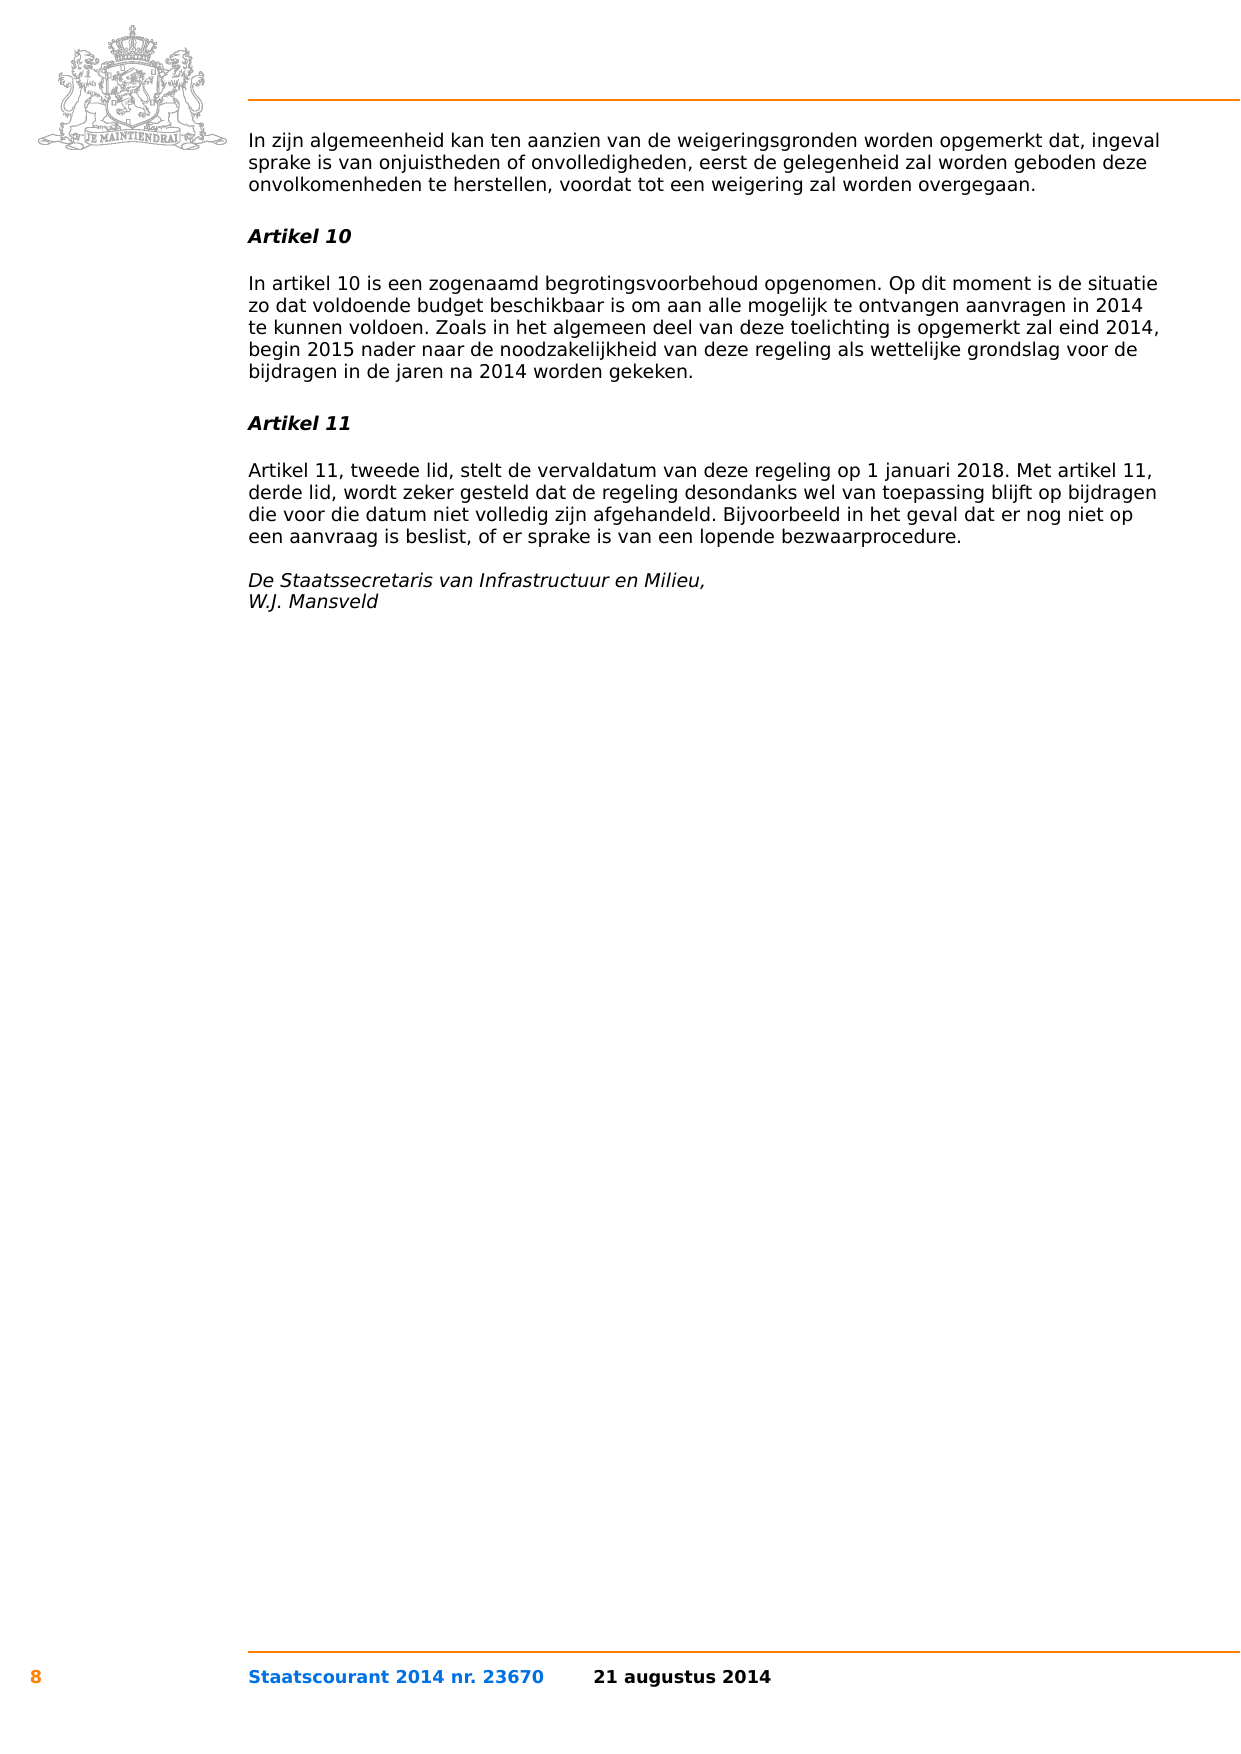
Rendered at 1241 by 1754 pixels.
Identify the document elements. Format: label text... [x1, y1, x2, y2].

picture [38, 25, 227, 150]
text In artikel 10 is een zogenaamd begrotingsvoorbehoud opgenomen. Op dit moment is de situatie zo dat voldoende budget beschikbaar is om aan alle mogelijk te ontvangen aanvragen in 2014 te kunnen voldoen. Zoals in het algemeen deel van deze toelichting is opgemerkt zal eind 2014, begin 2015 nader naar de noodzakelijkheid van deze regeling als wettelijke grondslag voor de bijdragen in de jaren na 2014 worden gekeken. [248, 273, 1163, 383]
text In zijn algemeenheid kan ten aanzien van de weigeringsgronden worden opgemerkt dat, ingeval sprake is van onjuistheden of onvolledigheden, eerst de gelegenheid zal worden geboden deze onvolkomenheden te herstellen, voordat tot een weigering zal worden overgegaan. [248, 130, 1163, 196]
subtitle Artikel 11 [248, 413, 1163, 435]
text Artikel 11, tweede lid, stelt de vervaldatum van deze regeling op 1 januari 2018. Met artikel 11, derde lid, wordt zeker gesteld dat de regeling desondanks wel van toepassing blijft op bijdragen die voor die datum niet volledig zijn afgehandeld. Bijvoorbeeld in het geval dat er nog niet op een aanvraag is beslist, of er sprake is van een lopende bezwaarprocedure. [248, 460, 1163, 548]
text De Staatssecretaris van Infrastructuur en Milieu, W.J. Mansveld [248, 569, 1163, 613]
subtitle Artikel 10 [248, 226, 1163, 248]
